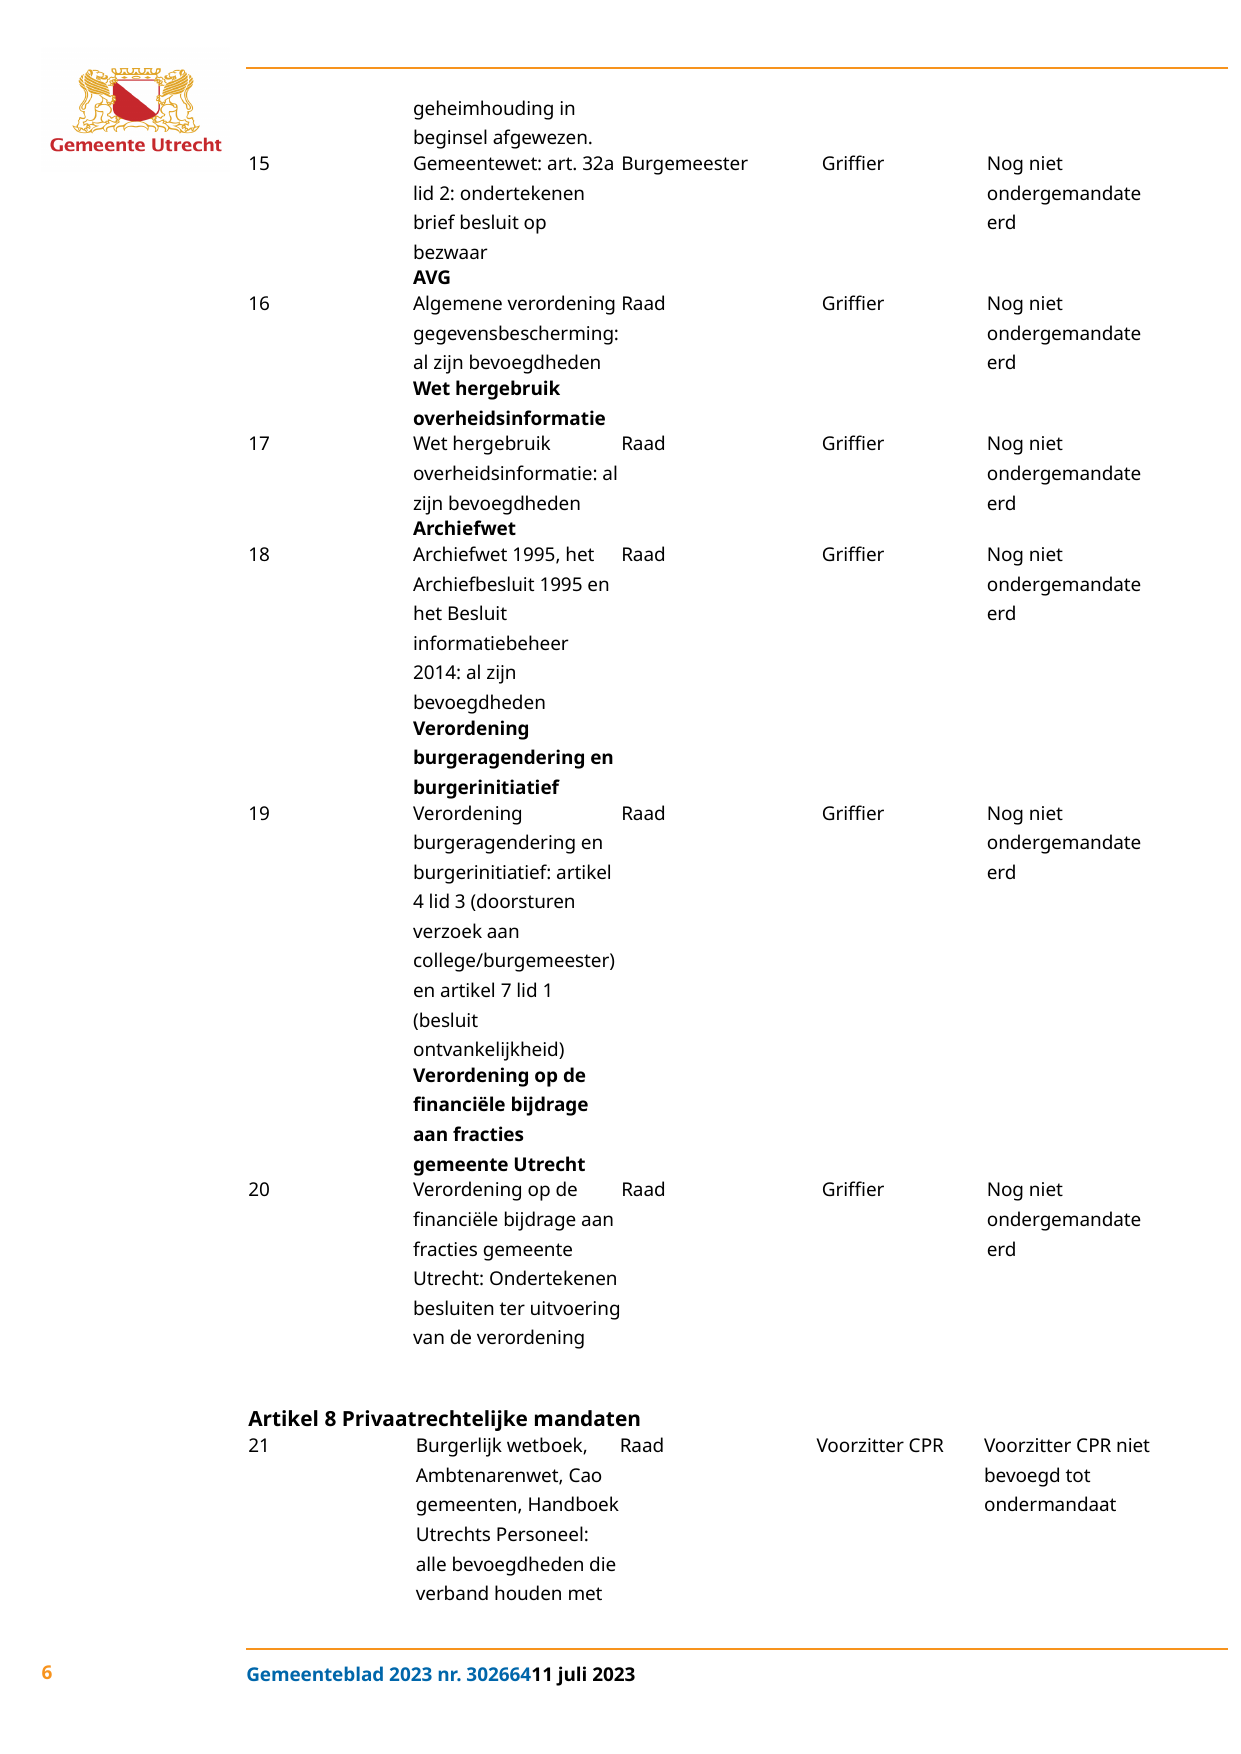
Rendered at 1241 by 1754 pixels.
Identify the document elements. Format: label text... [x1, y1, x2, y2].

table_cell [987, 375, 1152, 431]
table_cell [621, 715, 822, 800]
table_header Burgerlijk wetboek, Ambtenarenwet, Cao gemeenten, Handboek Utrechts Personeel: alle bevoegdheden die verband houden met [416, 1433, 619, 1606]
table_cell [822, 715, 987, 800]
table_cell Griffier [822, 1177, 987, 1350]
table_cell Archiefwet 1995, het Archiefbesluit 1995 en het Besluit informatiebeheer 2014: al zijn bevoegdheden [413, 541, 621, 715]
table_cell Griffier [822, 541, 987, 715]
table_cell Wet hergebruik overheidsinformatie: al zijn bevoegdheden [413, 431, 621, 515]
table_cell Verordening op de financiële bijdrage aan fracties gemeente Utrecht [413, 1062, 621, 1177]
table_header Voorzitter CPR [816, 1433, 984, 1606]
table_cell [987, 95, 1152, 150]
table_cell Raad [621, 800, 822, 1062]
table_cell Nog niet ondergemandateerd [987, 1177, 1152, 1350]
table_cell Verordening op de financiële bijdrage aan fracties gemeente Utrecht: Ondertekenen besluiten ter uitvoering van de verordening [413, 1177, 621, 1350]
table_cell geheimhouding in beginsel afgewezen. [413, 95, 621, 150]
table_cell [822, 95, 987, 150]
table_cell [822, 515, 987, 541]
table_cell 20 [248, 1177, 413, 1350]
table_cell Algemene verordening gegevensbescherming: al zijn bevoegdheden [413, 290, 621, 375]
table_cell Raad [621, 290, 822, 375]
table_cell Raad [621, 431, 822, 515]
table_cell [621, 1062, 822, 1177]
table_cell 18 [248, 541, 413, 715]
table_cell [621, 515, 822, 541]
table_cell Griffier [822, 431, 987, 515]
table_cell [621, 265, 822, 290]
text Artikel 8 Privaatrechtelijke mandaten [248, 1404, 1152, 1432]
table_cell Burgemeester [621, 150, 822, 264]
table_cell 15 [248, 150, 413, 264]
table_cell Nog niet ondergemandateerd [987, 431, 1152, 515]
table_cell [248, 95, 413, 150]
table_cell Nog niet ondergemandateerd [987, 541, 1152, 715]
table_cell Nog niet ondergemandateerd [987, 290, 1152, 375]
table_cell [822, 265, 987, 290]
table_cell [987, 1062, 1152, 1177]
table_cell Griffier [822, 800, 987, 1062]
table_cell [248, 1062, 413, 1177]
table_header 21 [248, 1433, 416, 1606]
table_cell [248, 515, 413, 541]
table_cell Nog niet ondergemandateerd [987, 800, 1152, 1062]
table_cell Gemeentewet: art. 32a lid 2: ondertekenen brief besluit op bezwaar [413, 150, 621, 264]
table_header Voorzitter CPR niet bevoegd tot ondermandaat [984, 1433, 1152, 1606]
table_cell [248, 715, 413, 800]
table_cell [248, 265, 413, 290]
table_cell Griffier [822, 150, 987, 264]
table_cell [987, 715, 1152, 800]
table_cell Raad [621, 541, 822, 715]
table_cell Griffier [822, 290, 987, 375]
picture [41, 47, 231, 172]
table_cell Nog niet ondergemandateerd [987, 150, 1152, 264]
table_cell 19 [248, 800, 413, 1062]
table_cell 16 [248, 290, 413, 375]
table_cell Raad [621, 1177, 822, 1350]
table_cell [987, 515, 1152, 541]
table_cell 17 [248, 431, 413, 515]
table_cell [621, 375, 822, 431]
table_cell [621, 95, 822, 150]
table_cell Archiefwet [413, 515, 621, 541]
table_cell [248, 375, 413, 431]
table_cell [822, 375, 987, 431]
table_cell Verordening burgeragendering en burgerinitiatief [413, 715, 621, 800]
table_cell Wet hergebruik overheidsinformatie [413, 375, 621, 431]
table_cell [822, 1062, 987, 1177]
table_cell [987, 265, 1152, 290]
table_header Raad [620, 1433, 816, 1606]
table_cell Verordening burgeragendering en burgerinitiatief: artikel 4 lid 3 (doorsturen verzoek aan college/burgemeester) en artikel 7 lid 1 (besluit ontvankelijkheid) [413, 800, 621, 1062]
table_cell AVG [413, 265, 621, 290]
